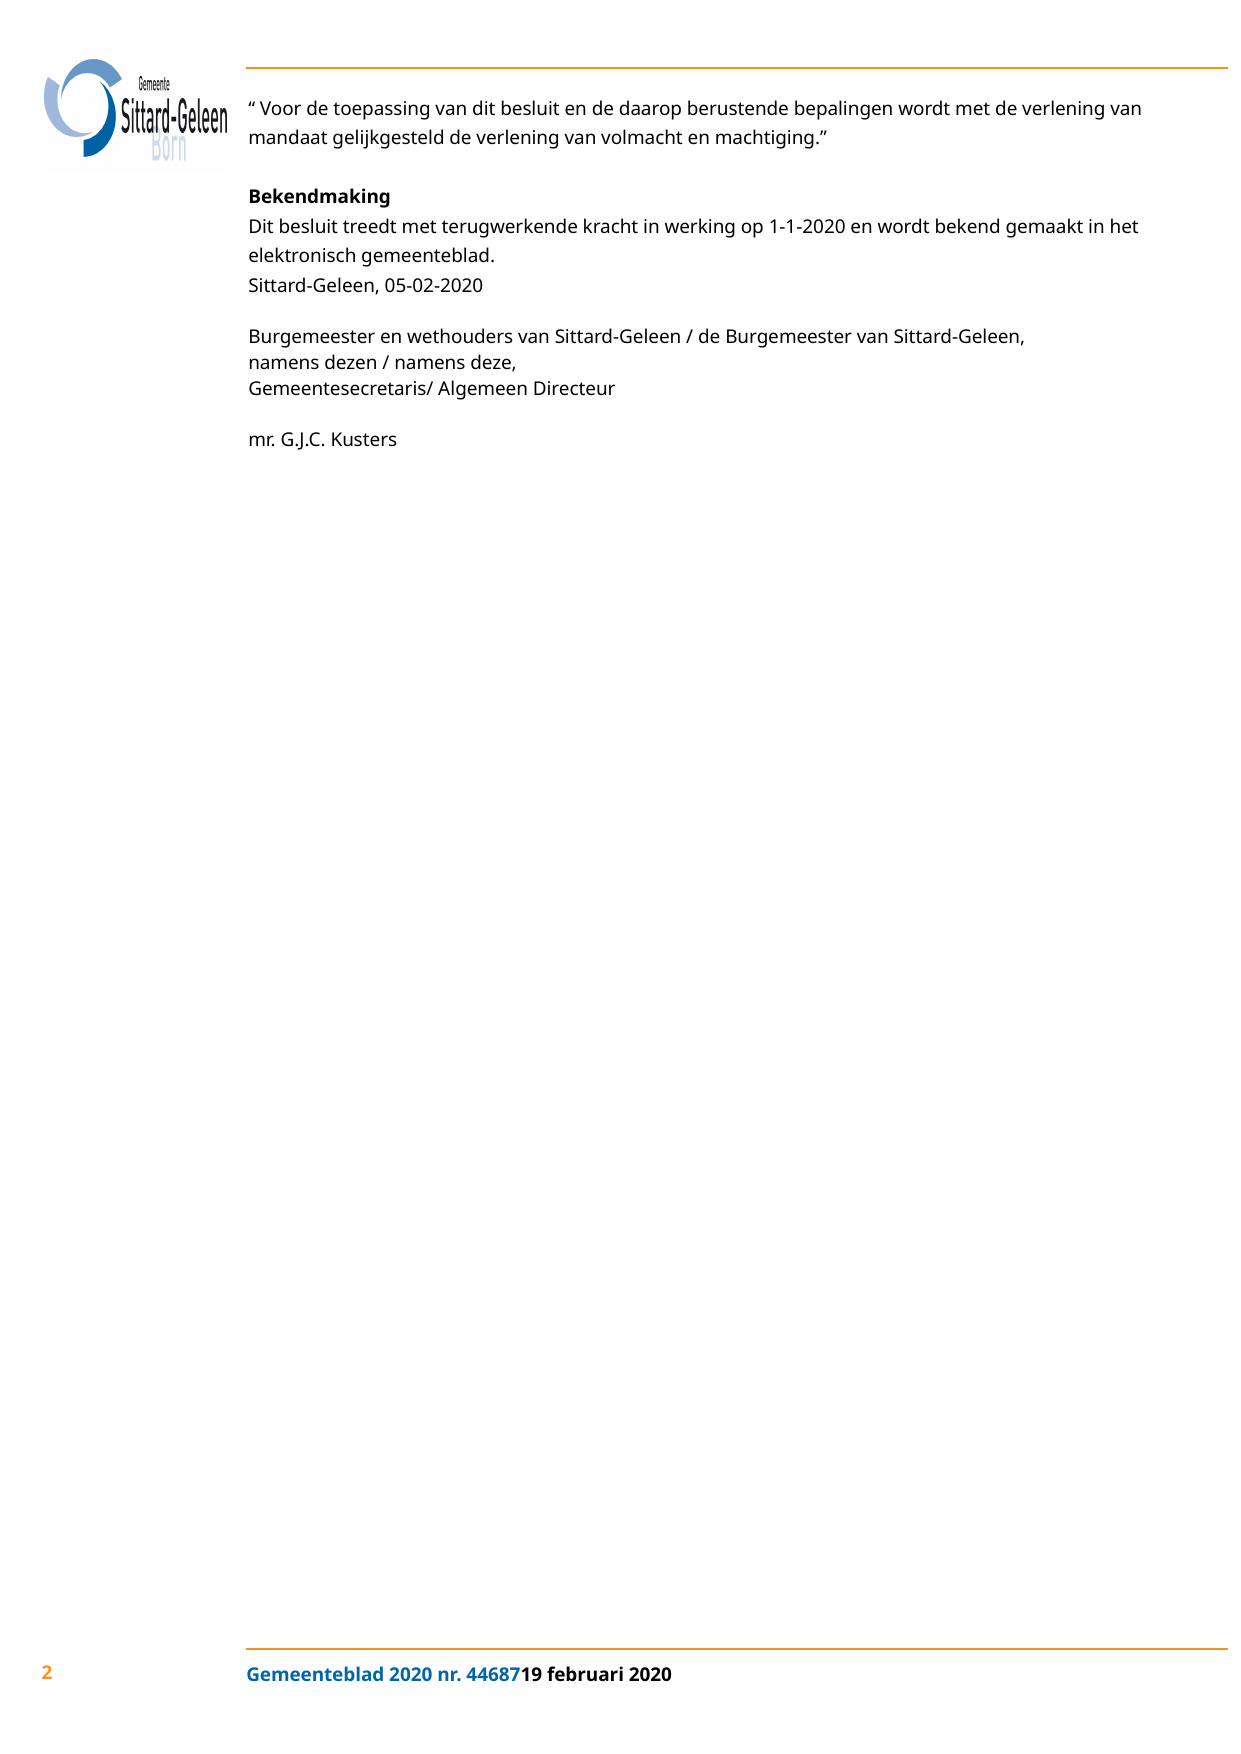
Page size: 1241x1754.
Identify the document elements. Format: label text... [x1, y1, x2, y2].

text Sittard-Geleen, 05-02-2020 [248, 272, 1152, 298]
text Dit besluit treedt met terugwerkende kracht in werking op 1-1-2020 en wordt bekend gemaakt in het elektronisch gemeenteblad. [248, 213, 1152, 268]
text Gemeentesecretaris/ Algemeen Directeur [248, 375, 1152, 401]
text “ Voor de toepassing van dit besluit en de daarop berustende bepalingen wordt met de verlening van mandaat gelijkgesteld de verlening van volmacht en machtiging.” [248, 95, 1152, 150]
picture [41, 47, 231, 172]
text Burgemeester en wethouders van Sittard-Geleen / de Burgemeester van Sittard-Geleen, [248, 324, 1152, 349]
text mr. G.J.C. Kusters [248, 427, 1152, 452]
text namens dezen / namens deze, [248, 349, 1152, 375]
text Bekendmaking [248, 183, 1152, 209]
